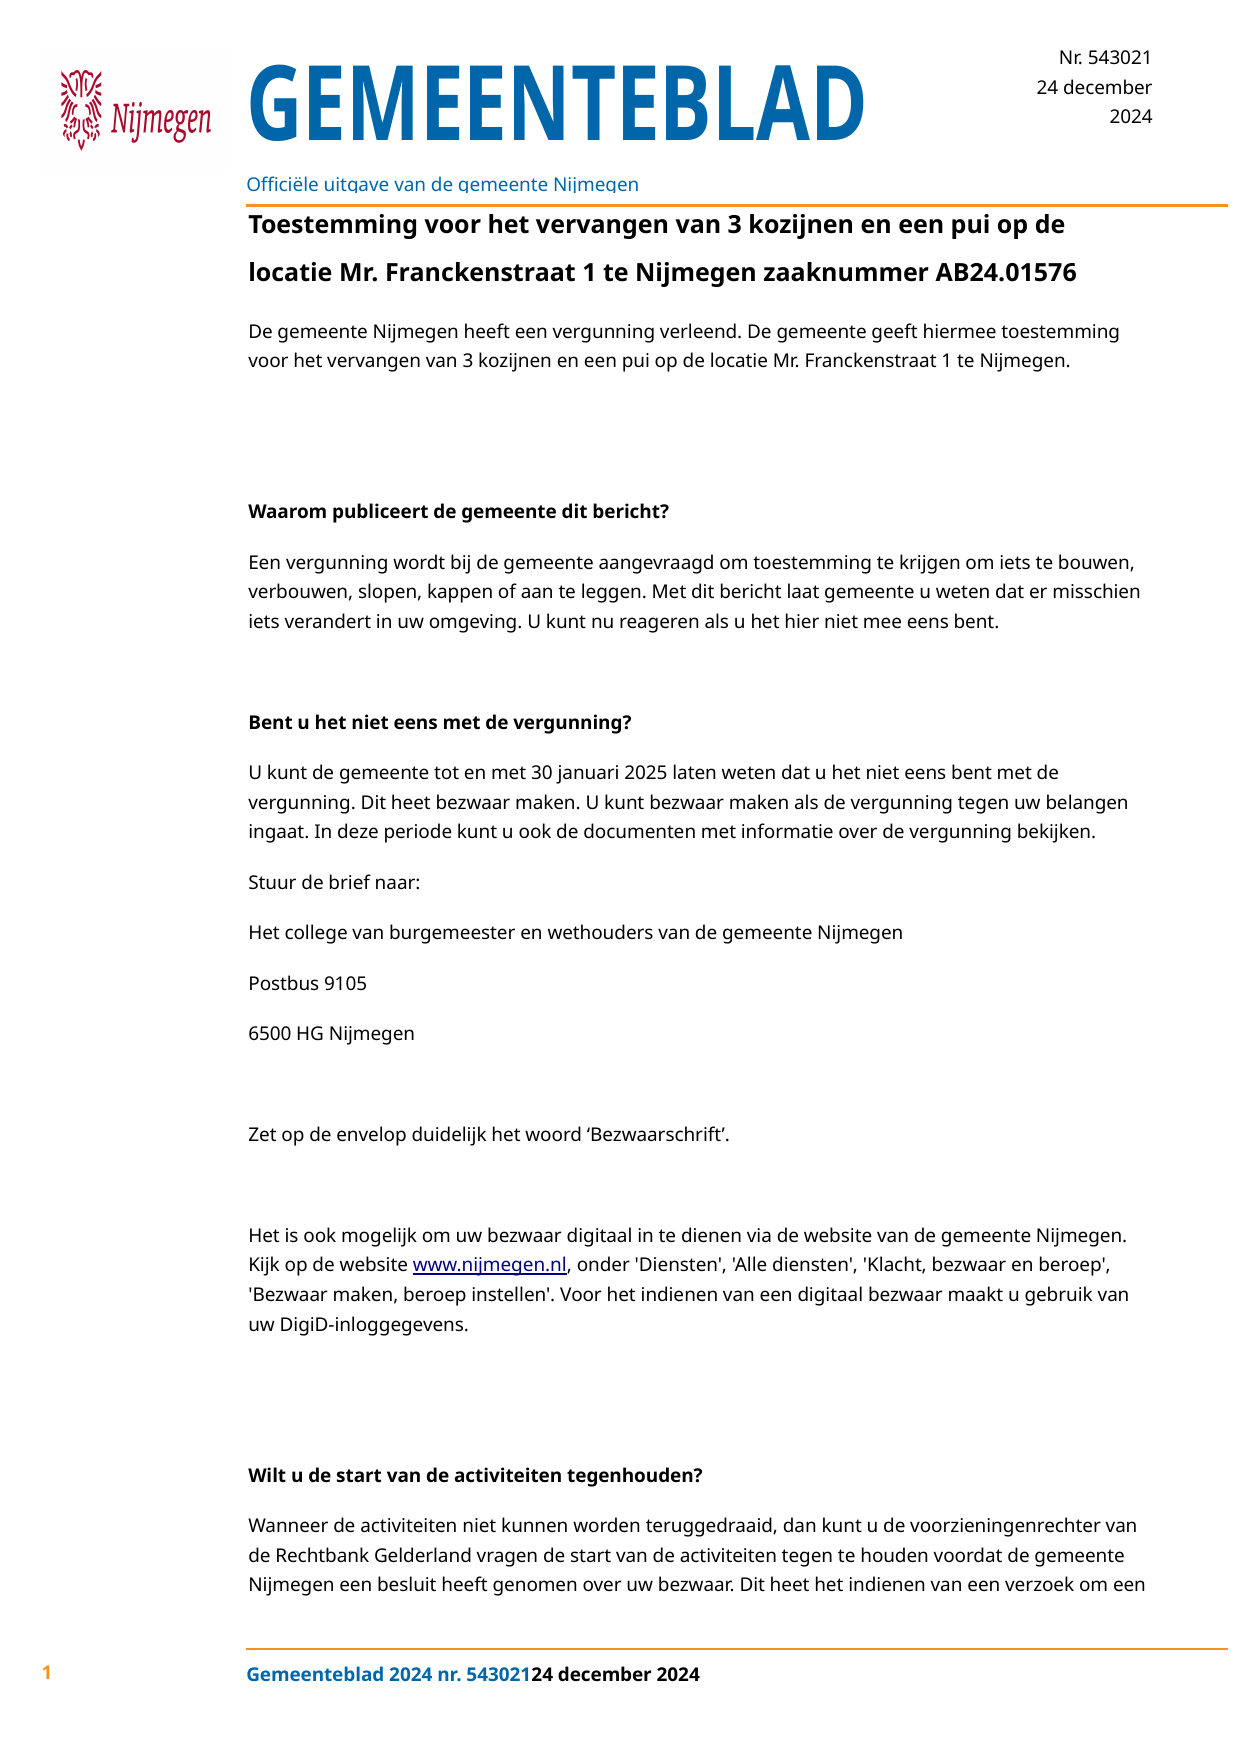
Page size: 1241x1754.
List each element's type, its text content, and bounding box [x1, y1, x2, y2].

text 6500 HG Nijmegen [248, 1020, 1152, 1046]
picture [41, 47, 231, 172]
text Bent u het niet eens met de vergunning? [248, 709, 1152, 735]
text Het is ook mogelijk om uw bezwaar digitaal in te dienen via de website van de gemeente Nijmegen. Kijk op de website www.nijmegen.nl, onder 'Diensten', 'Alle diensten', 'Klacht, bezwaar en beroep', 'Bezwaar maken, beroep instellen'. Voor het indienen van een digitaal bezwaar maakt u gebruik van uw DigiD-inloggegevens. [248, 1222, 1152, 1337]
text Postbus 9105 [248, 970, 1152, 996]
text U kunt de gemeente tot en met 30 januari 2025 laten weten dat u het niet eens bent met de vergunning. Dit heet bezwaar maken. U kunt bezwaar maken als de vergunning tegen uw belangen ingaat. In deze periode kunt u ook de documenten met informatie over de vergunning bekijken. [248, 759, 1152, 844]
text Zet op de envelop duidelijk het woord ‘Bezwaarschrift’. [248, 1121, 1152, 1147]
text Wanneer de activiteiten niet kunnen worden teruggedraaid, dan kunt u de voorzieningenrechter van de Rechtbank Gelderland vragen de start van de activiteiten tegen te houden voordat de gemeente Nijmegen een besluit heeft genomen over uw bezwaar. Dit heet het indienen van een verzoek om een [248, 1512, 1152, 1597]
text De gemeente Nijmegen heeft een vergunning verleend. De gemeente geeft hiermee toestemming voor het vervangen van 3 kozijnen en een pui op de locatie Mr. Franckenstraat 1 te Nijmegen. [248, 318, 1152, 373]
text Waarom publiceert de gemeente dit bericht? [248, 499, 1152, 524]
text Stuur de brief naar: [248, 869, 1152, 895]
text Een vergunning wordt bij de gemeente aangevraagd om toestemming te krijgen om iets te bouwen, verbouwen, slopen, kappen of aan te leggen. Met dit bericht laat gemeente u weten dat er misschien iets verandert in uw omgeving. U kunt nu reageren als u het hier niet mee eens bent. [248, 549, 1152, 634]
text Toestemming voor het vervangen van 3 kozijnen en een pui op de locatie Mr. Franckenstraat 1 te Nijmegen zaaknummer AB24.01576 [248, 207, 1152, 288]
text Het college van burgemeester en wethouders van de gemeente Nijmegen [248, 919, 1152, 945]
text Wilt u de start van de activiteiten tegenhouden? [248, 1462, 1152, 1488]
